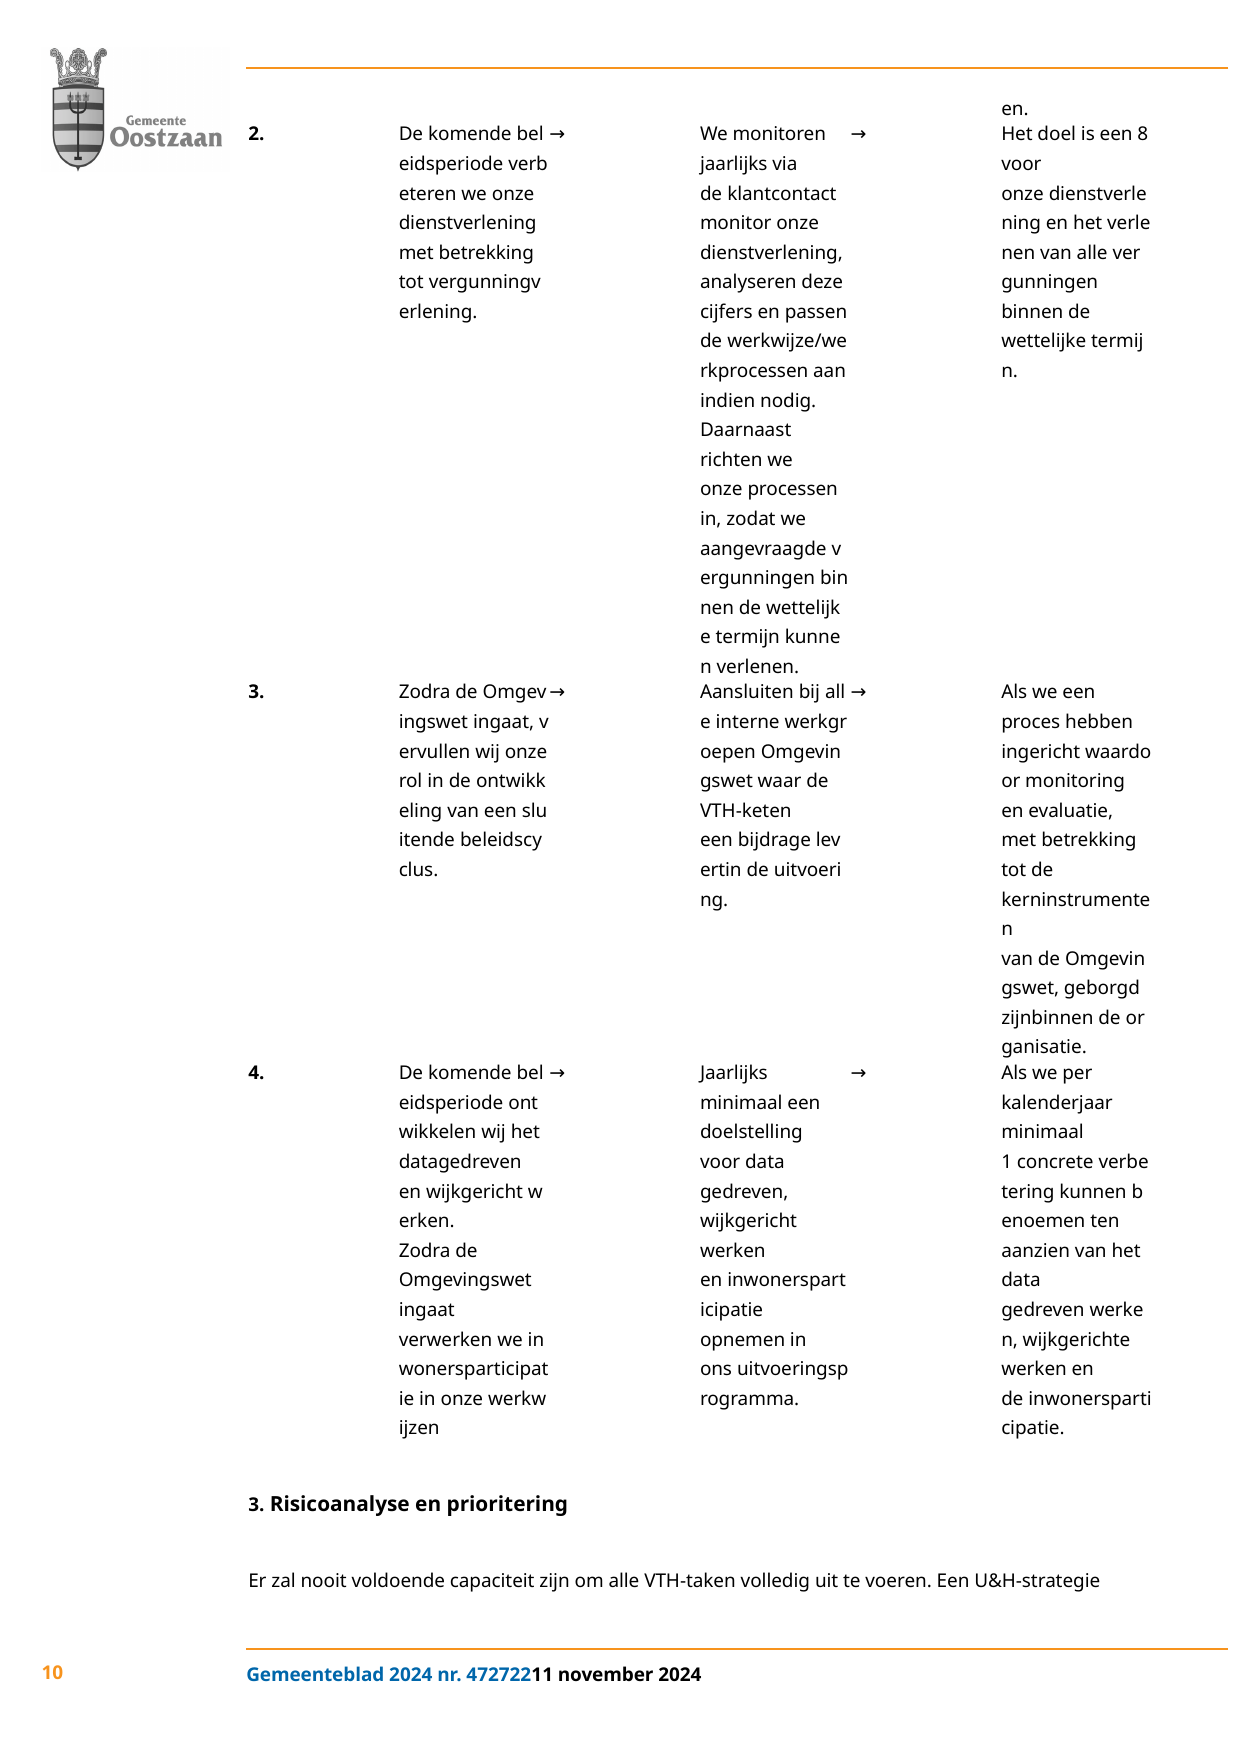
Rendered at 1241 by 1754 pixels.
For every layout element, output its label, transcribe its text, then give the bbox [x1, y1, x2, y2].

table_cell → [850, 1060, 1001, 1440]
table_cell [549, 95, 700, 121]
table_cell [700, 95, 850, 121]
table_cell De komende beleidsperiode verbeteren we onze dienstverlening met betrekking tot vergunningverlening. [399, 121, 549, 679]
text Er zal nooit voldoende capaciteit zijn om alle VTH-taken volledig uit te voeren. Een U&H-strategie [248, 1567, 1152, 1592]
table_cell Zodra de Omgevingswet ingaat, vervullen wij onzerol in de ontwikkeling van een sluitende beleidscyclus. [399, 679, 549, 1059]
table_cell 4. [248, 1060, 398, 1440]
table_cell en. [1001, 95, 1152, 121]
table_cell [399, 95, 549, 121]
table_cell De komende beleidsperiode ontwikkelen wij het datagedreven en wijkgericht werken. Zodra de Omgevingswet ingaat verwerken we inwonersparticipatie in onze werkwijzen [399, 1060, 549, 1440]
table_cell → [850, 679, 1001, 1059]
table_cell Als we een proces hebben ingericht waardoor monitoring en evaluatie, met betrekking tot de kerninstrumenten van de Omgevingswet, geborgd zijnbinnen de organisatie. [1001, 679, 1152, 1059]
table_cell We monitoren jaarlijks via de klantcontactmonitor onze dienstverlening, analyseren deze cijfers en passen de werkwijze/werkprocessen aan indien nodig. Daarnaast richten we onze processen in, zodat we aangevraagde vergunningen binnen de wettelijke termijn kunnen verlenen. [700, 121, 850, 679]
table_cell 3. [248, 679, 398, 1059]
table_cell Het doel is een 8 voor onze dienstverlening en het verlenen van alle vergunningen binnen de wettelijke termijn. [1001, 121, 1152, 679]
text 3. Risicoanalyse en prioritering [248, 1489, 1152, 1517]
picture [41, 47, 231, 172]
table_cell → [549, 1060, 700, 1440]
table_cell [850, 95, 1001, 121]
table_cell [248, 95, 398, 121]
table_cell Jaarlijks minimaal een doelstelling voor data gedreven, wijkgericht werken en inwonersparticipatie opnemen in ons uitvoeringsprogramma. [700, 1060, 850, 1440]
table_cell → [850, 121, 1001, 679]
table_cell Als we per kalenderjaar minimaal 1 concrete verbetering kunnen benoemen ten aanzien van het data gedreven werken, wijkgerichte werken en de inwonersparticipatie. [1001, 1060, 1152, 1440]
table_cell 2. [248, 121, 398, 679]
table_cell → [549, 121, 700, 679]
table_cell → [549, 679, 700, 1059]
table_cell Aansluiten bij alle interne werkgroepen Omgevingswet waar de VTH-keten een bijdrage levertin de uitvoering. [700, 679, 850, 1059]
